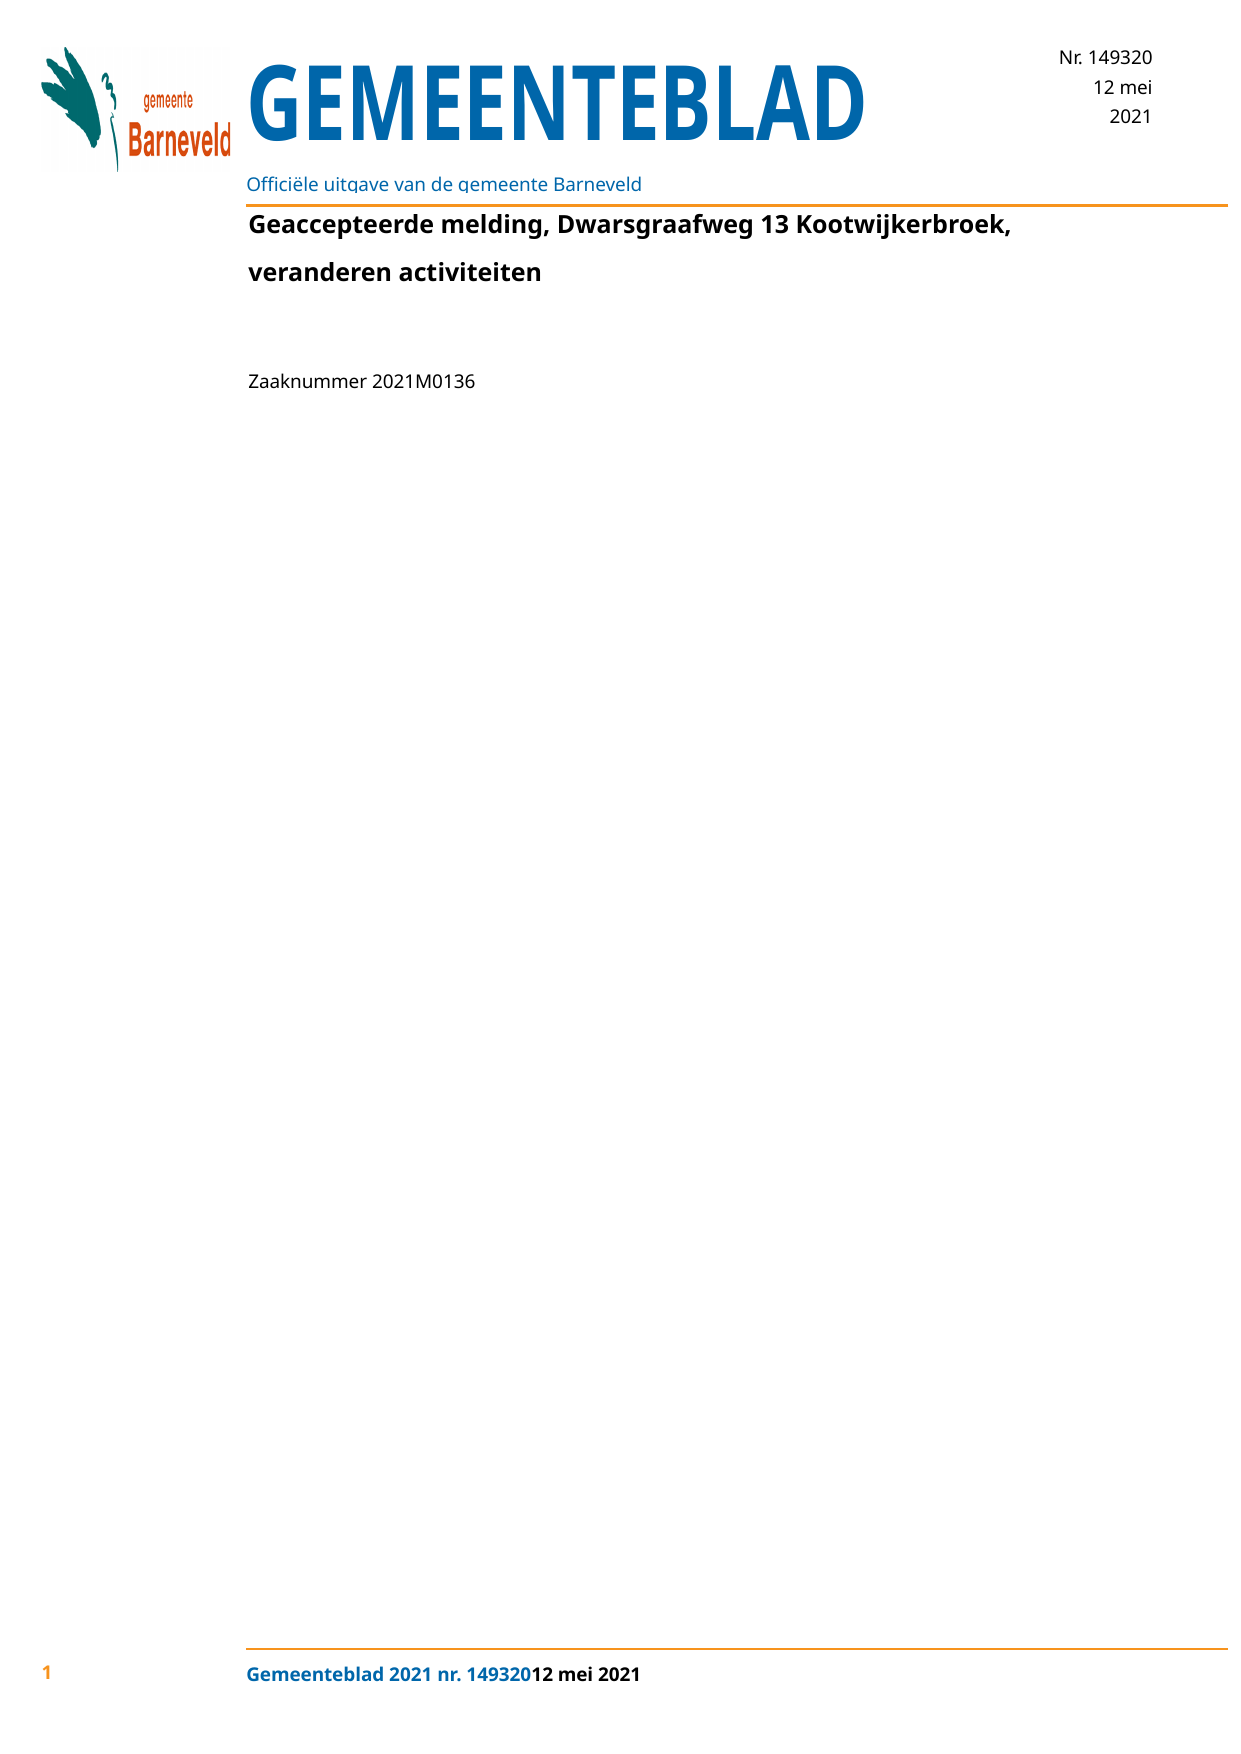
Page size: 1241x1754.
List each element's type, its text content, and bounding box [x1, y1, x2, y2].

picture [41, 47, 231, 172]
text Geaccepteerde melding, Dwarsgraafweg 13 Kootwijkerbroek, veranderen activiteiten [248, 207, 1152, 288]
text Zaaknummer 2021M0136 [248, 368, 1152, 394]
